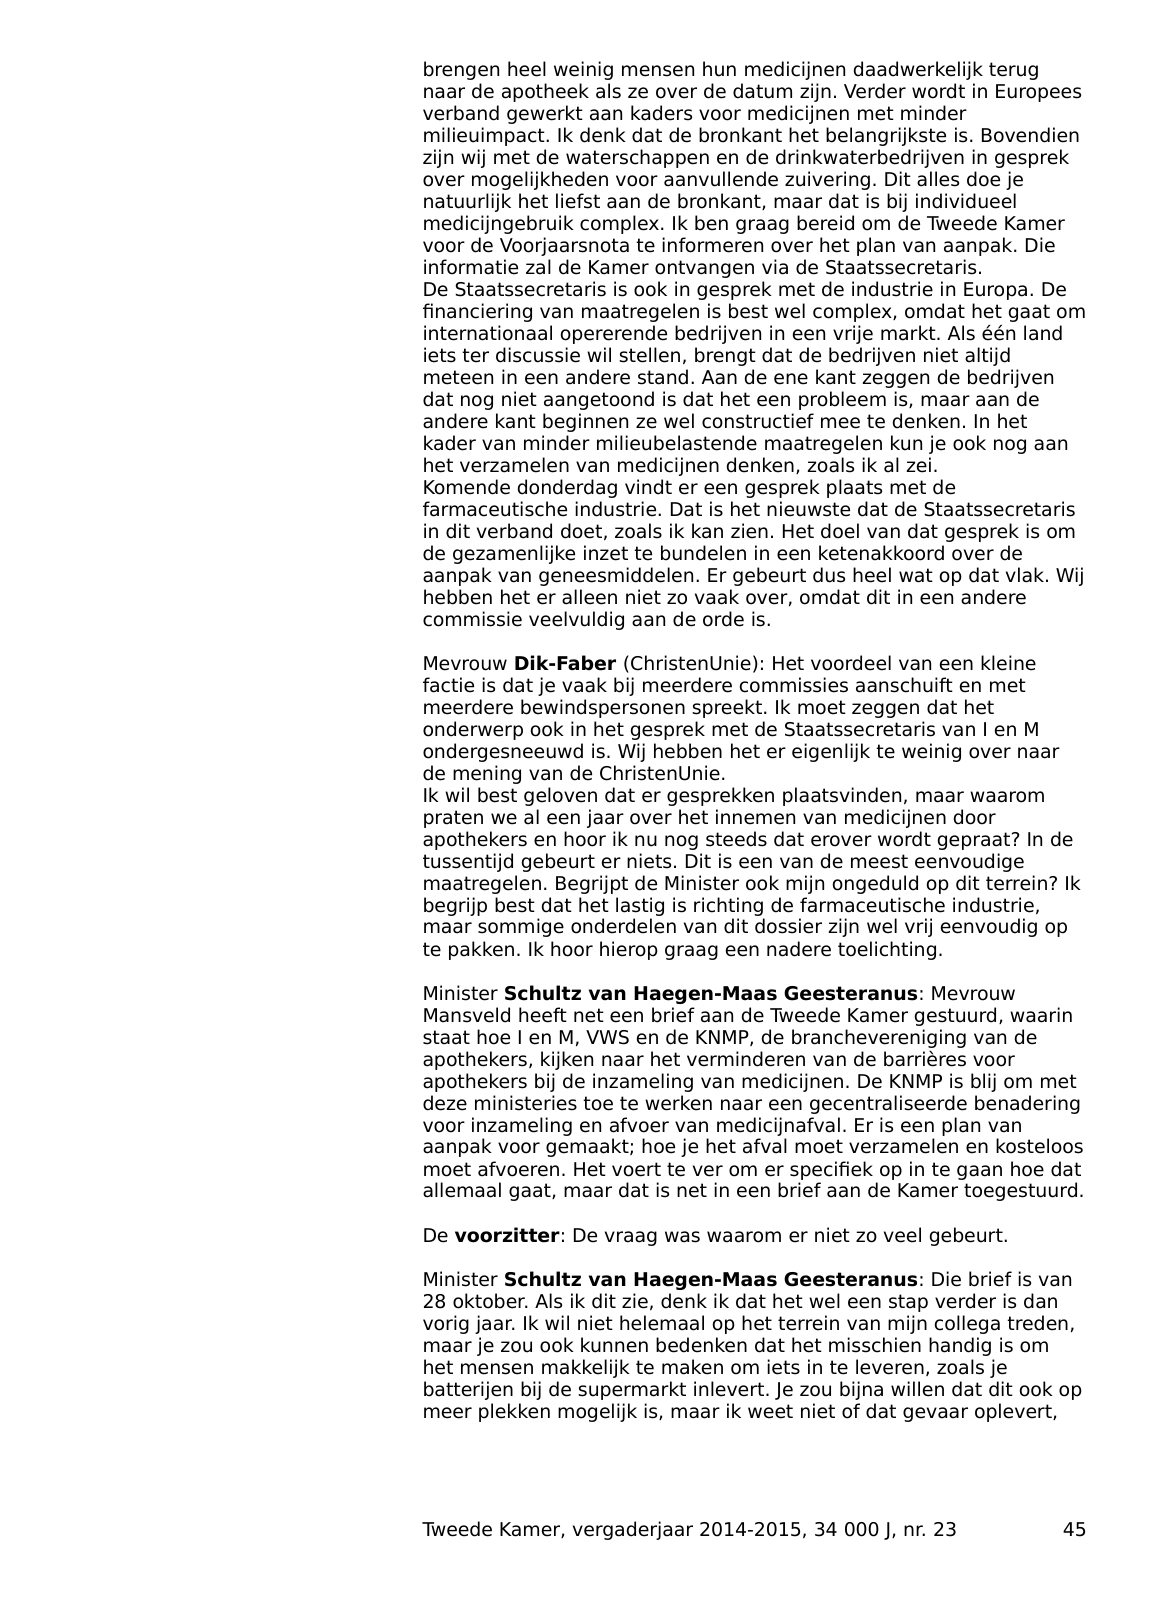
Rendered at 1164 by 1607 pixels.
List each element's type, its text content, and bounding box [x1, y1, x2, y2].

text brengen heel weinig mensen hun medicijnen daadwerkelijk terug naar de apotheek als ze over de datum zijn. Verder wordt in Europees verband gewerkt aan kaders voor medicijnen met minder milieuimpact. Ik denk dat de bronkant het belangrijkste is. Bovendien zijn wij met de waterschappen en de drinkwaterbedrijven in gesprek over mogelijkheden voor aanvullende zuivering. Dit alles doe je natuurlijk het liefst aan de bronkant, maar dat is bij individueel medicijngebruik complex. Ik ben graag bereid om de Tweede Kamer voor de Voorjaarsnota te informeren over het plan van aanpak. Die informatie zal de Kamer ontvangen via de Staatssecretaris. [422, 59, 1087, 279]
text Ik wil best geloven dat er gesprekken plaatsvinden, maar waarom praten we al een jaar over het innemen van medicijnen door apothekers en hoor ik nu nog steeds dat erover wordt gepraat? In de tussentijd gebeurt er niets. Dit is een van de meest eenvoudige maatregelen. Begrijpt de Minister ook mijn ongeduld op dit terrein? Ik begrijp best dat het lastig is richting de farmaceutische industrie, maar sommige onderdelen van dit dossier zijn wel vrij eenvoudig op te pakken. Ik hoor hierop graag een nadere toelichting. [422, 784, 1087, 960]
text De voorzitter: De vraag was waarom er niet zo veel gebeurt. [422, 1224, 1087, 1247]
text Minister Schultz van Haegen-Maas Geesteranus: Die brief is van 28 oktober. Als ik dit zie, denk ik dat het wel een stap verder is dan vorig jaar. Ik wil niet helemaal op het terrein van mijn collega treden, maar je zou ook kunnen bedenken dat het misschien handig is om het mensen makkelijk te maken om iets in te leveren, zoals je batterijen bij de supermarkt inlevert. Je zou bijna willen dat dit ook op meer plekken mogelijk is, maar ik weet niet of dat gevaar oplevert, [422, 1269, 1087, 1423]
text Komende donderdag vindt er een gesprek plaats met de farmaceutische industrie. Dat is het nieuwste dat de Staatssecretaris in dit verband doet, zoals ik kan zien. Het doel van dat gesprek is om de gezamenlijke inzet te bundelen in een ketenakkoord over de aanpak van geneesmiddelen. Er gebeurt dus heel wat op dat vlak. Wij hebben het er alleen niet zo vaak over, omdat dit in een andere commissie veelvuldig aan de orde is. [422, 477, 1087, 631]
text Minister Schultz van Haegen-Maas Geesteranus: Mevrouw Mansveld heeft net een brief aan de Tweede Kamer gestuurd, waarin staat hoe I en M, VWS en de KNMP, de branchevereniging van de apothekers, kijken naar het verminderen van de barrières voor apothekers bij de inzameling van medicijnen. De KNMP is blij om met deze ministeries toe te werken naar een gecentraliseerde benadering voor inzameling en afvoer van medicijnafval. Er is een plan van aanpak voor gemaakt; hoe je het afval moet verzamelen en kosteloos moet afvoeren. Het voert te ver om er specifiek op in te gaan hoe dat allemaal gaat, maar dat is net in een brief aan de Kamer toegestuurd. [422, 983, 1087, 1202]
text De Staatssecretaris is ook in gesprek met de industrie in Europa. De financiering van maatregelen is best wel complex, omdat het gaat om internationaal opererende bedrijven in een vrije markt. Als één land iets ter discussie wil stellen, brengt dat de bedrijven niet altijd meteen in een andere stand. Aan de ene kant zeggen de bedrijven dat nog niet aangetoond is dat het een probleem is, maar aan de andere kant beginnen ze wel constructief mee te denken. In het kader van minder milieubelastende maatregelen kun je ook nog aan het verzamelen van medicijnen denken, zoals ik al zei. [422, 279, 1087, 477]
text Mevrouw Dik-Faber (ChristenUnie): Het voordeel van een kleine factie is dat je vaak bij meerdere commissies aanschuift en met meerdere bewindspersonen spreekt. Ik moet zeggen dat het onderwerp ook in het gesprek met de Staatssecretaris van I en M ondergesneeuwd is. Wij hebben het er eigenlijk te weinig over naar de mening van de ChristenUnie. [422, 653, 1087, 784]
